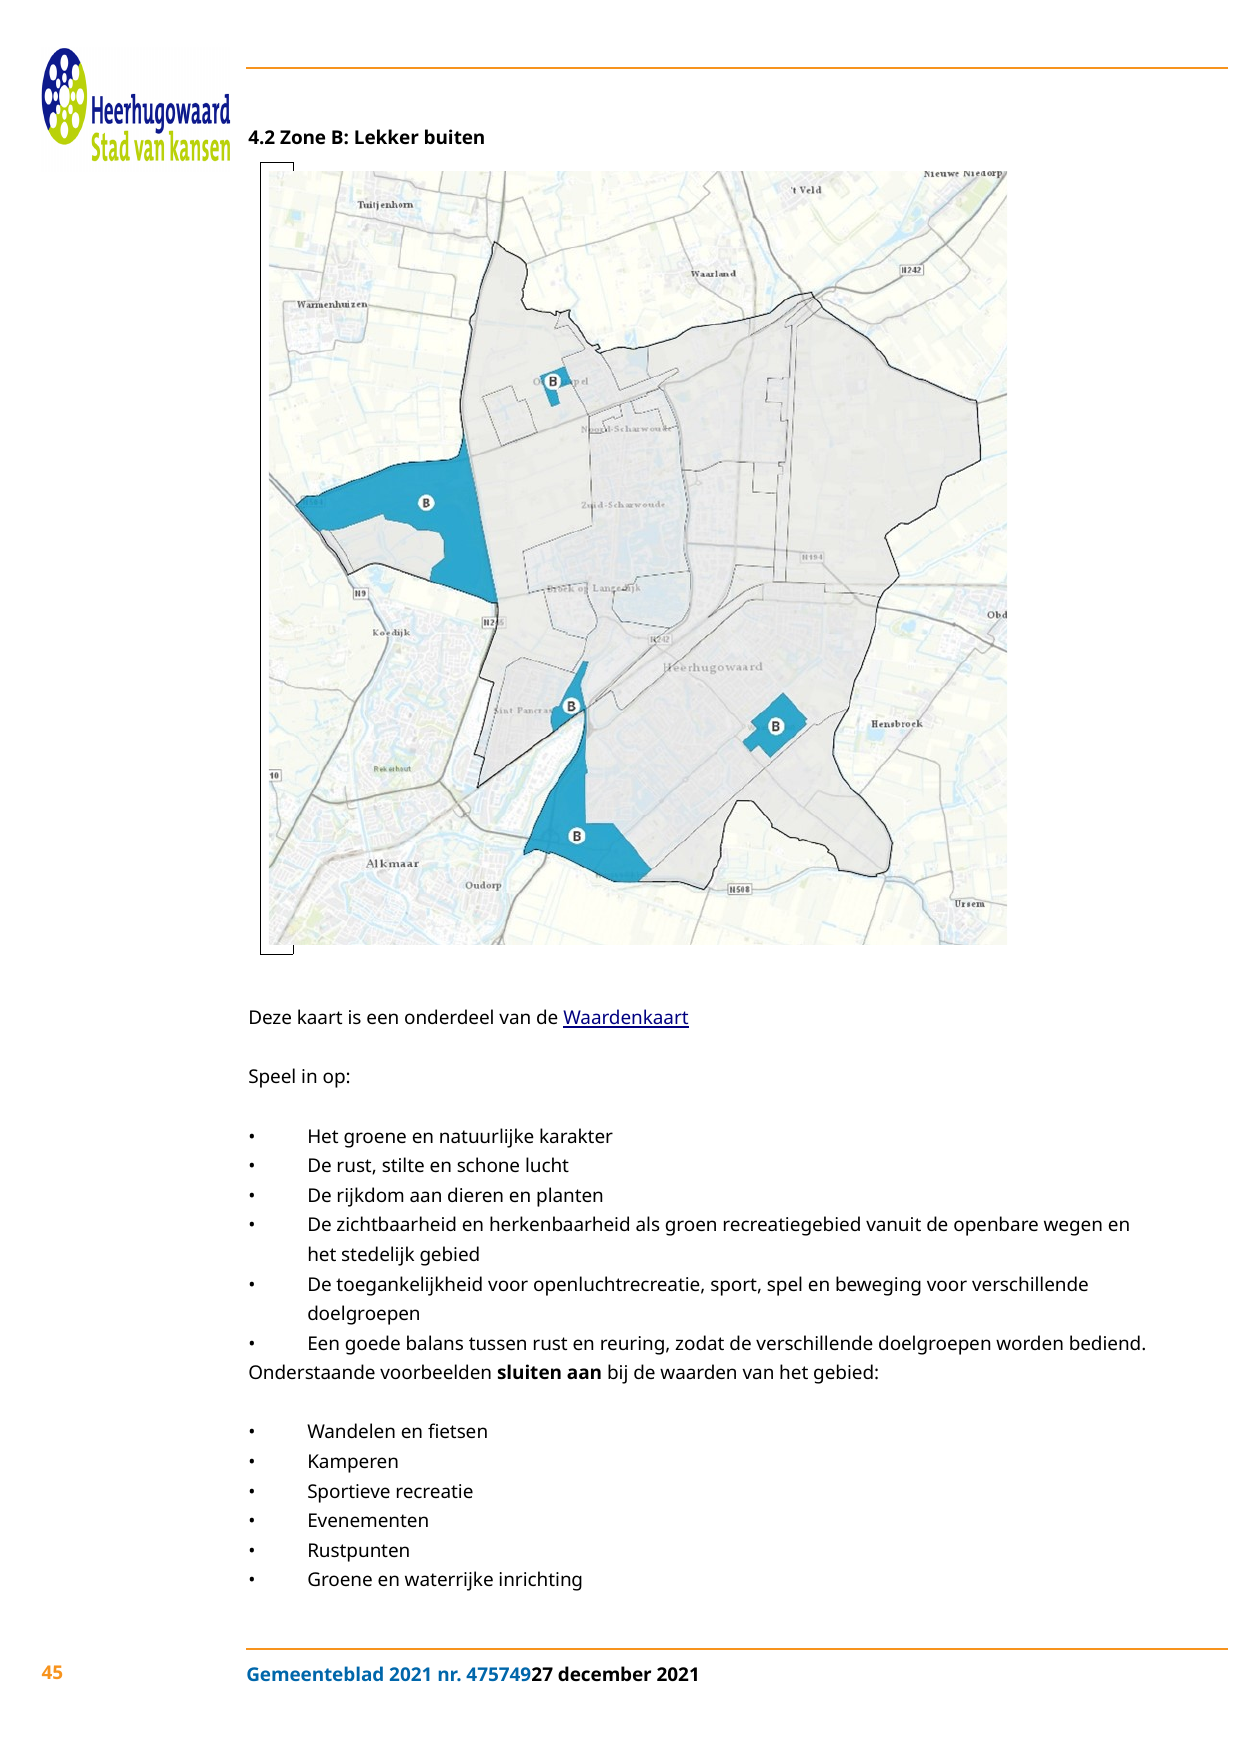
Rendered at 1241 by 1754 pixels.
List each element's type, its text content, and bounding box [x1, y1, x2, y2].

list Wandelen en fietsen [248, 1419, 1152, 1444]
text Deze kaart is een onderdeel van de Waardenkaart [248, 1004, 1152, 1030]
picture [268, 171, 1008, 945]
list Een goede balans tussen rust en reuring, zodat de verschillende doelgroepen worden bediend. [248, 1330, 1152, 1356]
text 4.2 Zone B: Lekker buiten [248, 124, 1152, 150]
list De toegankelijkheid voor openluchtrecreatie, sport, spel en beweging voor verschillende doelgroepen [248, 1271, 1152, 1326]
list Evenementen [248, 1507, 1152, 1533]
text Onderstaande voorbeelden sluiten aan bij de waarden van het gebied: [248, 1359, 1152, 1385]
list Rustpunten [248, 1537, 1152, 1563]
list Kamperen [248, 1448, 1152, 1474]
list De zichtbaarheid en herkenbaarheid als groen recreatiegebied vanuit de openbare wegen en het stedelijk gebied [248, 1212, 1152, 1267]
list Groene en waterrijke inrichting [248, 1567, 1152, 1592]
list Sportieve recreatie [248, 1478, 1152, 1503]
picture [41, 47, 231, 172]
list De rust, stilte en schone lucht [248, 1152, 1152, 1178]
text Speel in op: [248, 1064, 1152, 1089]
list De rijkdom aan dieren en planten [248, 1182, 1152, 1208]
list Het groene en natuurlijke karakter [248, 1123, 1152, 1148]
